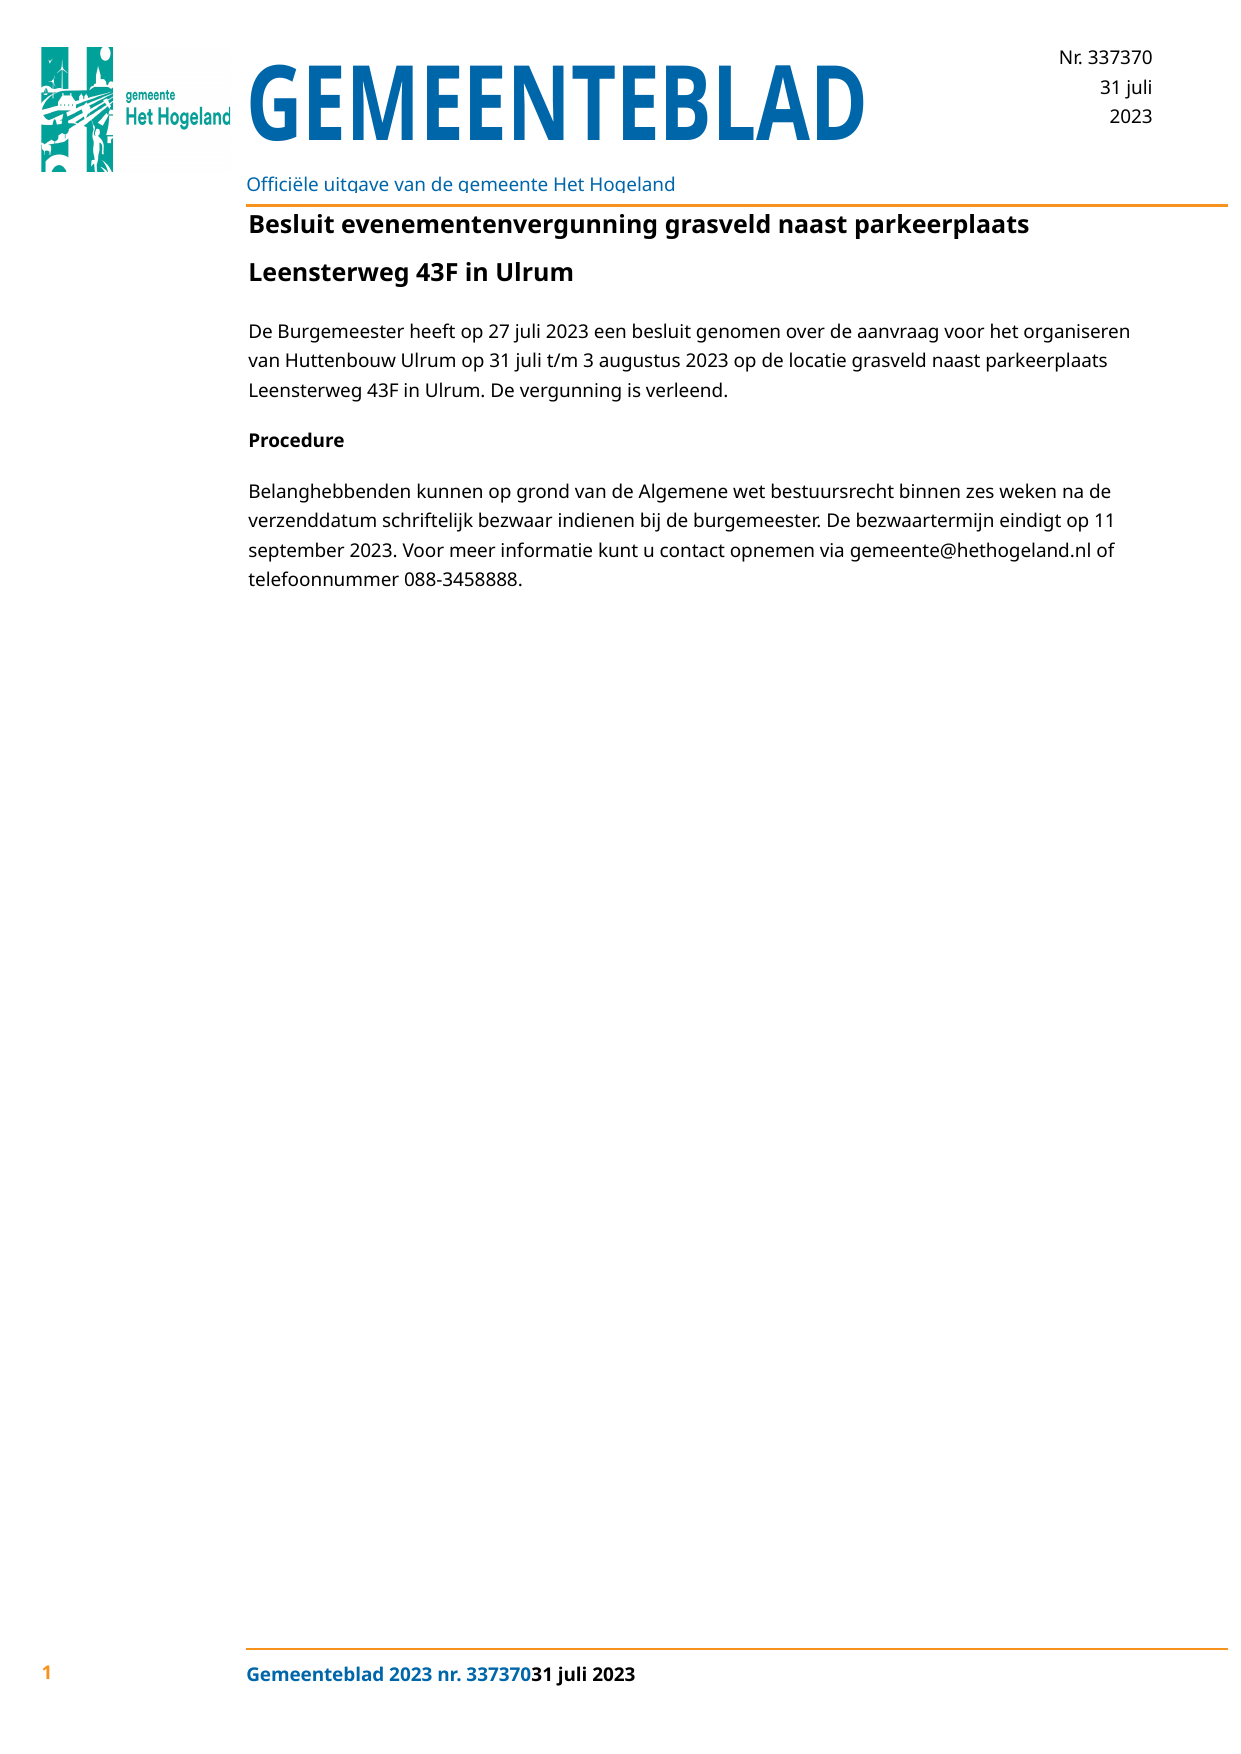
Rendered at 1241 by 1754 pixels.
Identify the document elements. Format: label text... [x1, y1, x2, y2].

text De Burgemeester heeft op 27 juli 2023 een besluit genomen over de aanvraag voor het organiseren van Huttenbouw Ulrum op 31 juli t/m 3 augustus 2023 op de locatie grasveld naast parkeerplaats Leensterweg 43F in Ulrum. De vergunning is verleend. [248, 318, 1152, 403]
text Besluit evenementenvergunning grasveld naast parkeerplaats Leensterweg 43F in Ulrum [248, 207, 1152, 288]
text Procedure [248, 427, 1152, 453]
text Belanghebbenden kunnen op grond van de Algemene wet bestuursrecht binnen zes weken na de verzenddatum schriftelijk bezwaar indienen bij de burgemeester. De bezwaartermijn eindigt op 11 september 2023. Voor meer informatie kunt u contact opnemen via gemeente@hethogeland.nl of telefoonnummer 088-3458888. [248, 478, 1152, 592]
picture [41, 47, 231, 172]
